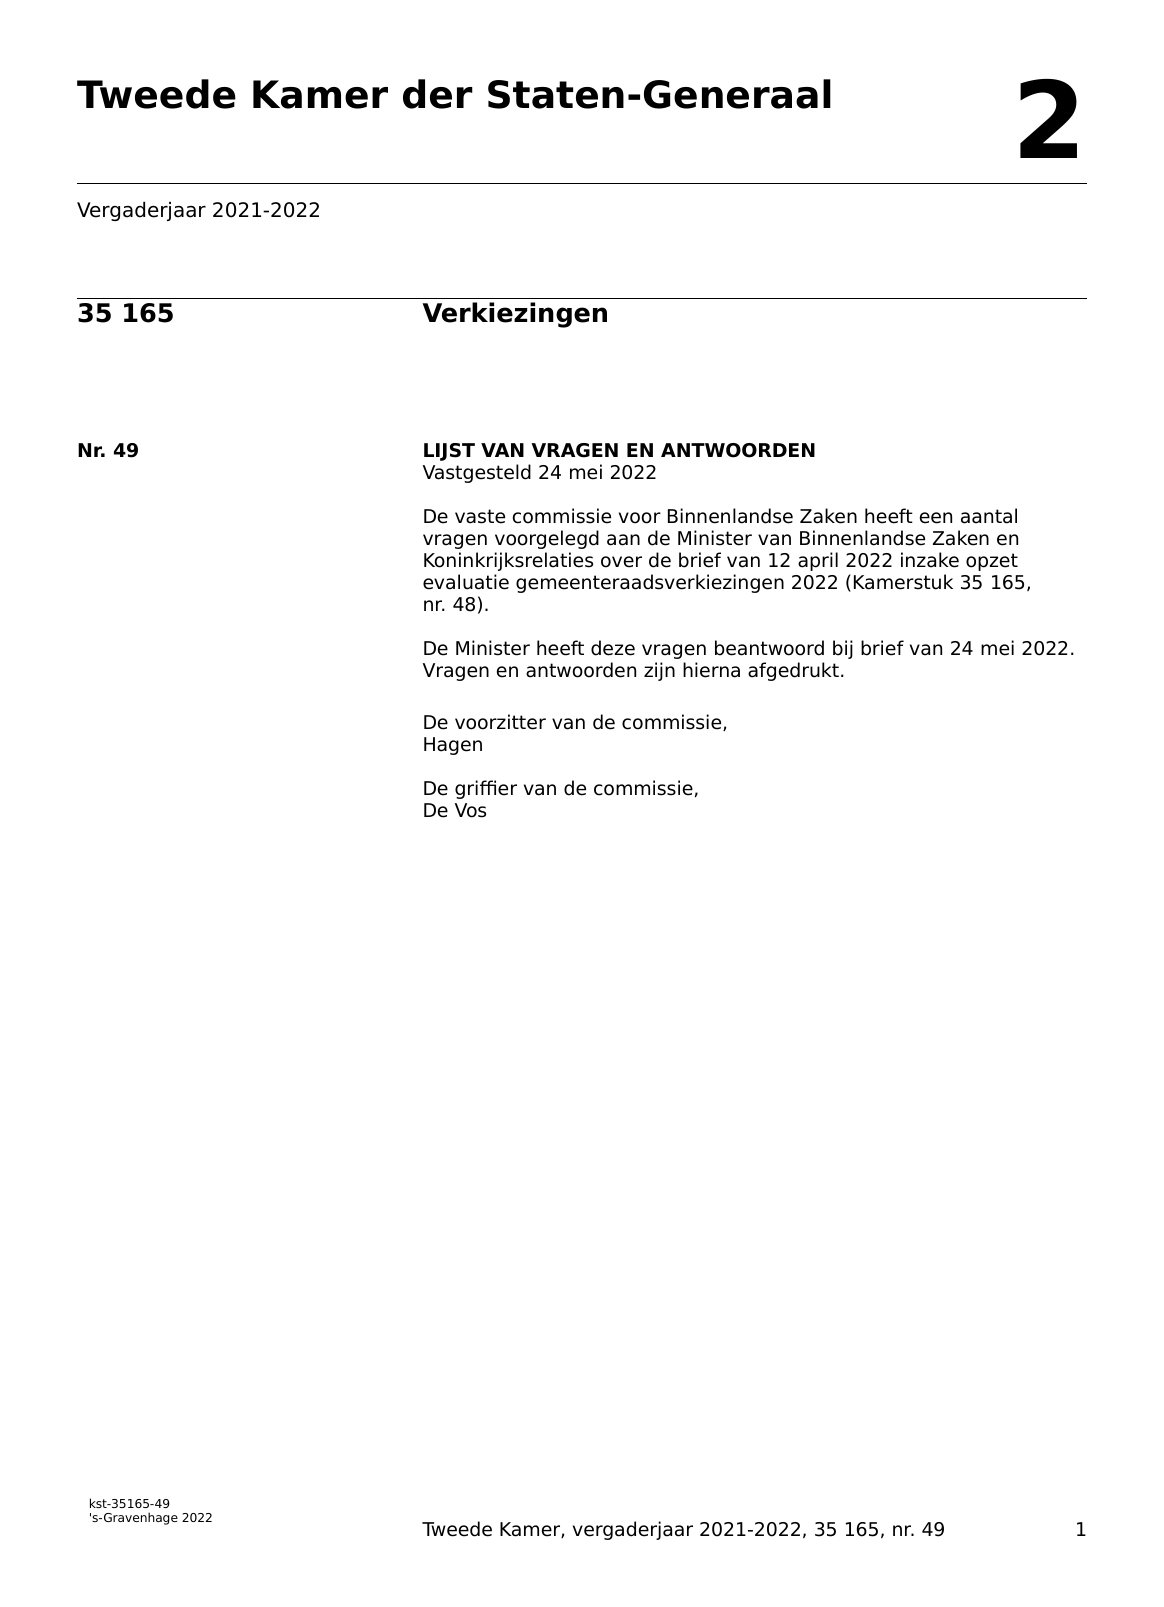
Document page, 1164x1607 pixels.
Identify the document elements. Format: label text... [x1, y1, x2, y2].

text De voorzitter van de commissie, Hagen [422, 712, 1087, 756]
text De Minister heeft deze vragen beantwoord bij brief van 24 mei 2022. Vragen en antwoorden zijn hierna afgedrukt. [422, 638, 1087, 682]
text Vastgesteld 24 mei 2022 [422, 462, 1087, 484]
subtitle Nr. 49 LIJST VAN VRAGEN EN ANTWOORDEN [77, 440, 1087, 462]
text De vaste commissie voor Binnenlandse Zaken heeft een aantal vragen voorgelegd aan de Minister van Binnenlandse Zaken en Koninkrijksrelaties over de brief van 12 april 2022 inzake opzet evaluatie gemeenteraadsverkiezingen 2022 (Kamerstuk 35 165, nr. 48). [422, 506, 1087, 616]
text 's-Gravenhage 2022 [88, 1511, 323, 1525]
text De griffier van de commissie, De Vos [422, 778, 1087, 822]
text kst-35165-49 [88, 1497, 323, 1511]
table_header 2 [886, 59, 1087, 183]
table_cell Vergaderjaar 2021-2022 [77, 184, 1087, 298]
table_header Tweede Kamer der Staten-Generaal [77, 59, 886, 183]
subtitle 35 165 Verkiezingen [77, 299, 1087, 329]
